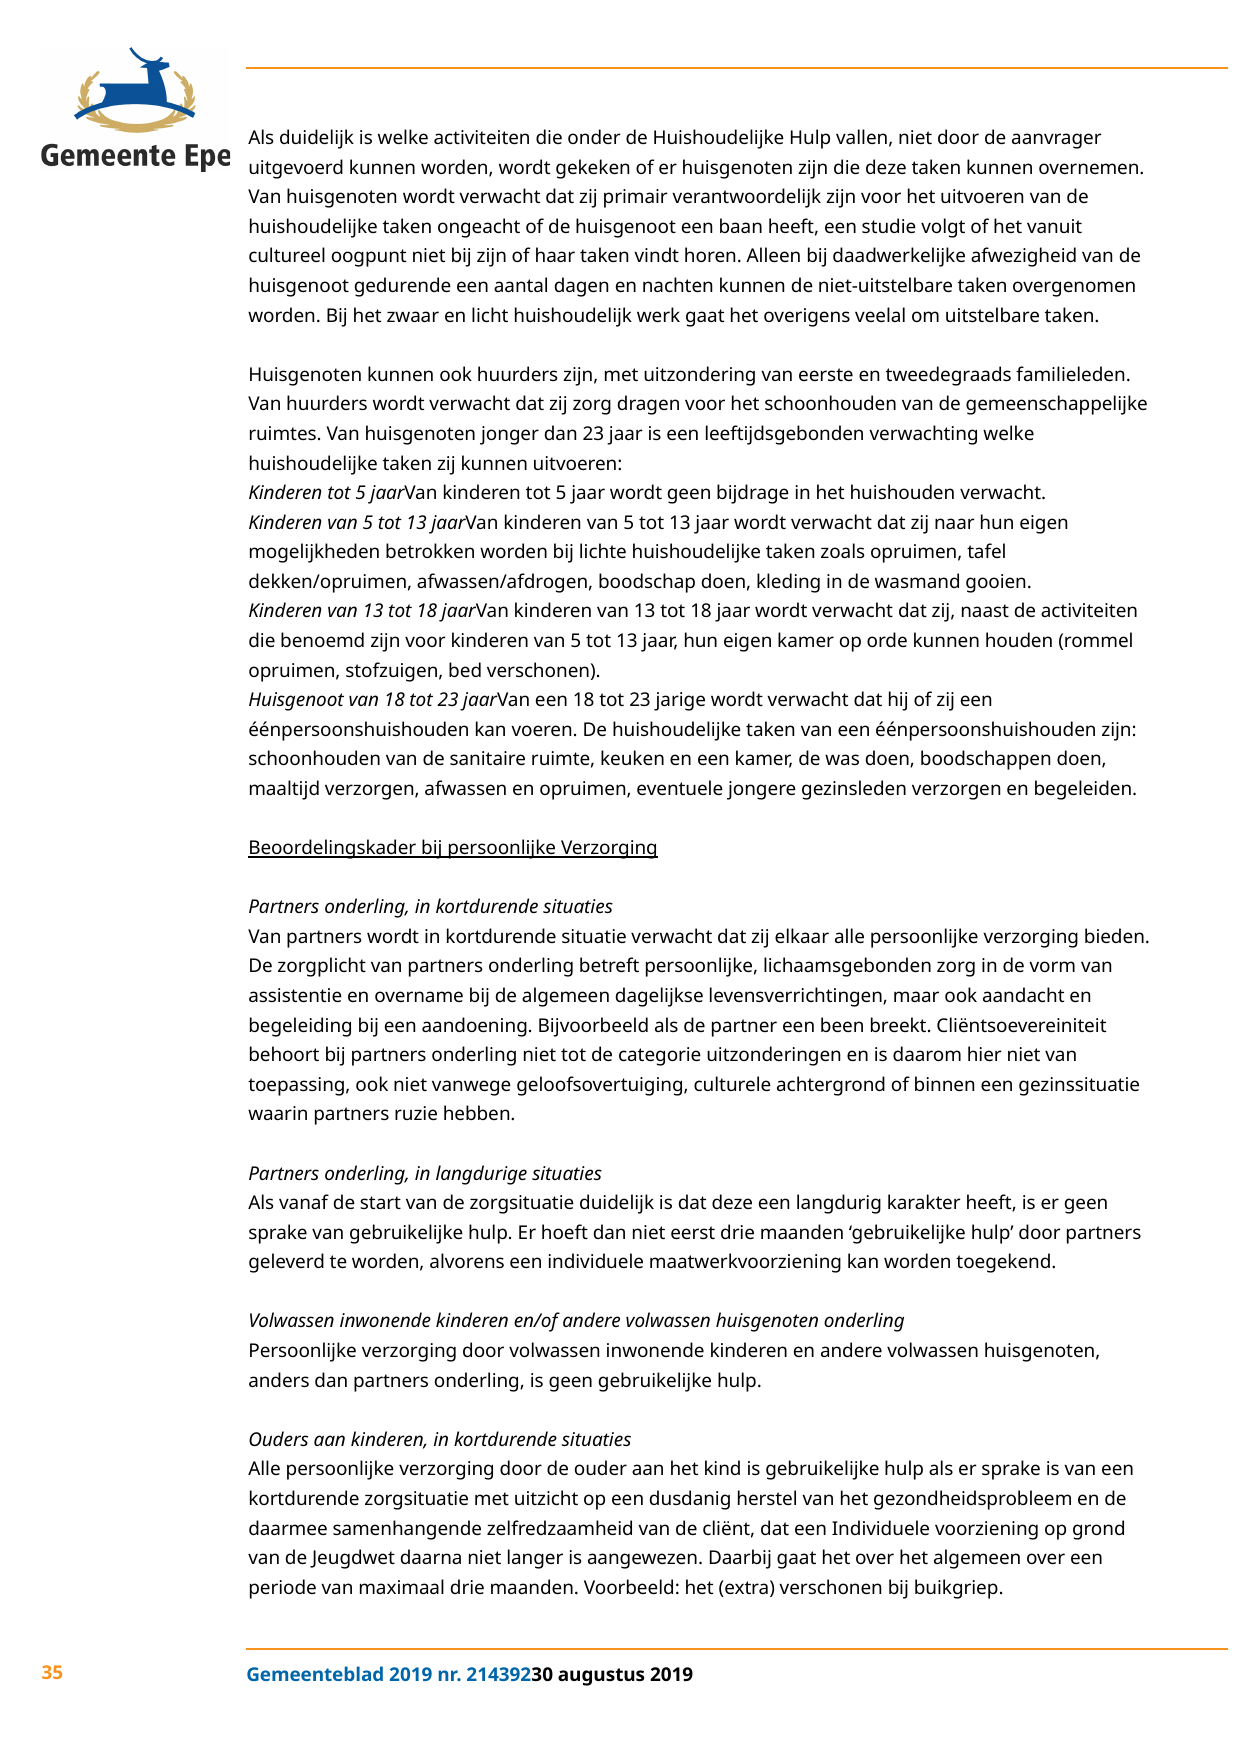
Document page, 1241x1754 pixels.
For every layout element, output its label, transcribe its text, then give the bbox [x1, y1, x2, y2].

text Volwassen inwonende kinderen en/of andere volwassen huisgenoten onderling [248, 1308, 1152, 1333]
text Partners onderling, in langdurige situaties [248, 1160, 1152, 1186]
text Kinderen tot 5 jaarVan kinderen tot 5 jaar wordt geen bijdrage in het huishouden verwacht. [248, 479, 1152, 505]
text Van partners wordt in kortdurende situatie verwacht dat zij elkaar alle persoonlijke verzorging bieden. De zorgplicht van partners onderling betreft persoonlijke, lichaamsgebonden zorg in de vorm van assistentie en overname bij de algemeen dagelijkse levensverrichtingen, maar ook aandacht en begeleiding bij een aandoening. Bijvoorbeeld als de partner een been breekt. Cliëntsoevereiniteit behoort bij partners onderling niet tot de categorie uitzonderingen en is daarom hier niet van toepassing, ook niet vanwege geloofsovertuiging, culturele achtergrond of binnen een gezinssituatie waarin partners ruzie hebben. [248, 923, 1152, 1126]
text Persoonlijke verzorging door volwassen inwonende kinderen en andere volwassen huisgenoten, anders dan partners onderling, is geen gebruikelijke hulp. [248, 1337, 1152, 1393]
text Partners onderling, in kortdurende situaties [248, 893, 1152, 919]
text Huisgenoot van 18 tot 23 jaarVan een 18 tot 23 jarige wordt verwacht dat hij of zij een éénpersoonshuishouden kan voeren. De huishoudelijke taken van een éénpersoonshuishouden zijn: schoonhouden van de sanitaire ruimte, keuken en een kamer, de was doen, boodschappen doen, maaltijd verzorgen, afwassen en opruimen, eventuele jongere gezinsleden verzorgen en begeleiden. [248, 686, 1152, 801]
text Als duidelijk is welke activiteiten die onder de Huishoudelijke Hulp vallen, niet door de aanvrager uitgevoerd kunnen worden, wordt gekeken of er huisgenoten zijn die deze taken kunnen overnemen. Van huisgenoten wordt verwacht dat zij primair verantwoordelijk zijn voor het uitvoeren van de huishoudelijke taken ongeacht of de huisgenoot een baan heeft, een studie volgt of het vanuit cultureel oogpunt niet bij zijn of haar taken vindt horen. Alleen bij daadwerkelijke afwezigheid van de huisgenoot gedurende een aantal dagen en nachten kunnen de niet-uitstelbare taken overgenomen worden. Bij het zwaar en licht huishoudelijk werk gaat het overigens veelal om uitstelbare taken. [248, 124, 1152, 328]
text Kinderen van 13 tot 18 jaarVan kinderen van 13 tot 18 jaar wordt verwacht dat zij, naast de activiteiten die benoemd zijn voor kinderen van 5 tot 13 jaar, hun eigen kamer op orde kunnen houden (rommel opruimen, stofzuigen, bed verschonen). [248, 598, 1152, 683]
text Beoordelingskader bij persoonlijke Verzorging [248, 834, 1152, 860]
text Huisgenoten kunnen ook huurders zijn, met uitzondering van eerste en tweedegraads familieleden. Van huurders wordt verwacht dat zij zorg dragen voor het schoonhouden van de gemeenschappelijke ruimtes. Van huisgenoten jonger dan 23 jaar is een leeftijdsgebonden verwachting welke huishoudelijke taken zij kunnen uitvoeren: [248, 361, 1152, 476]
text Kinderen van 5 tot 13 jaarVan kinderen van 5 tot 13 jaar wordt verwacht dat zij naar hun eigen mogelijkheden betrokken worden bij lichte huishoudelijke taken zoals opruimen, tafel dekken/opruimen, afwassen/afdrogen, boodschap doen, kleding in de wasmand gooien. [248, 509, 1152, 594]
text Als vanaf de start van de zorgsituatie duidelijk is dat deze een langdurig karakter heeft, is er geen [248, 1189, 1152, 1215]
text Alle persoonlijke verzorging door de ouder aan het kind is gebruikelijke hulp als er sprake is van een kortdurende zorgsituatie met uitzicht op een dusdanig herstel van het gezondheidsprobleem en de daarmee samenhangende zelfredzaamheid van de cliënt, dat een Individuele voorziening op grond van de Jeugdwet daarna niet langer is aangewezen. Daarbij gaat het over het algemeen over een periode van maximaal drie maanden. Voorbeeld: het (extra) verschonen bij buikgriep. [248, 1456, 1152, 1600]
picture [41, 47, 231, 172]
text Ouders aan kinderen, in kortdurende situaties [248, 1426, 1152, 1452]
text sprake van gebruikelijke hulp. Er hoeft dan niet eerst drie maanden ‘gebruikelijke hulp’ door partners geleverd te worden, alvorens een individuele maatwerkvoorziening kan worden toegekend. [248, 1219, 1152, 1274]
